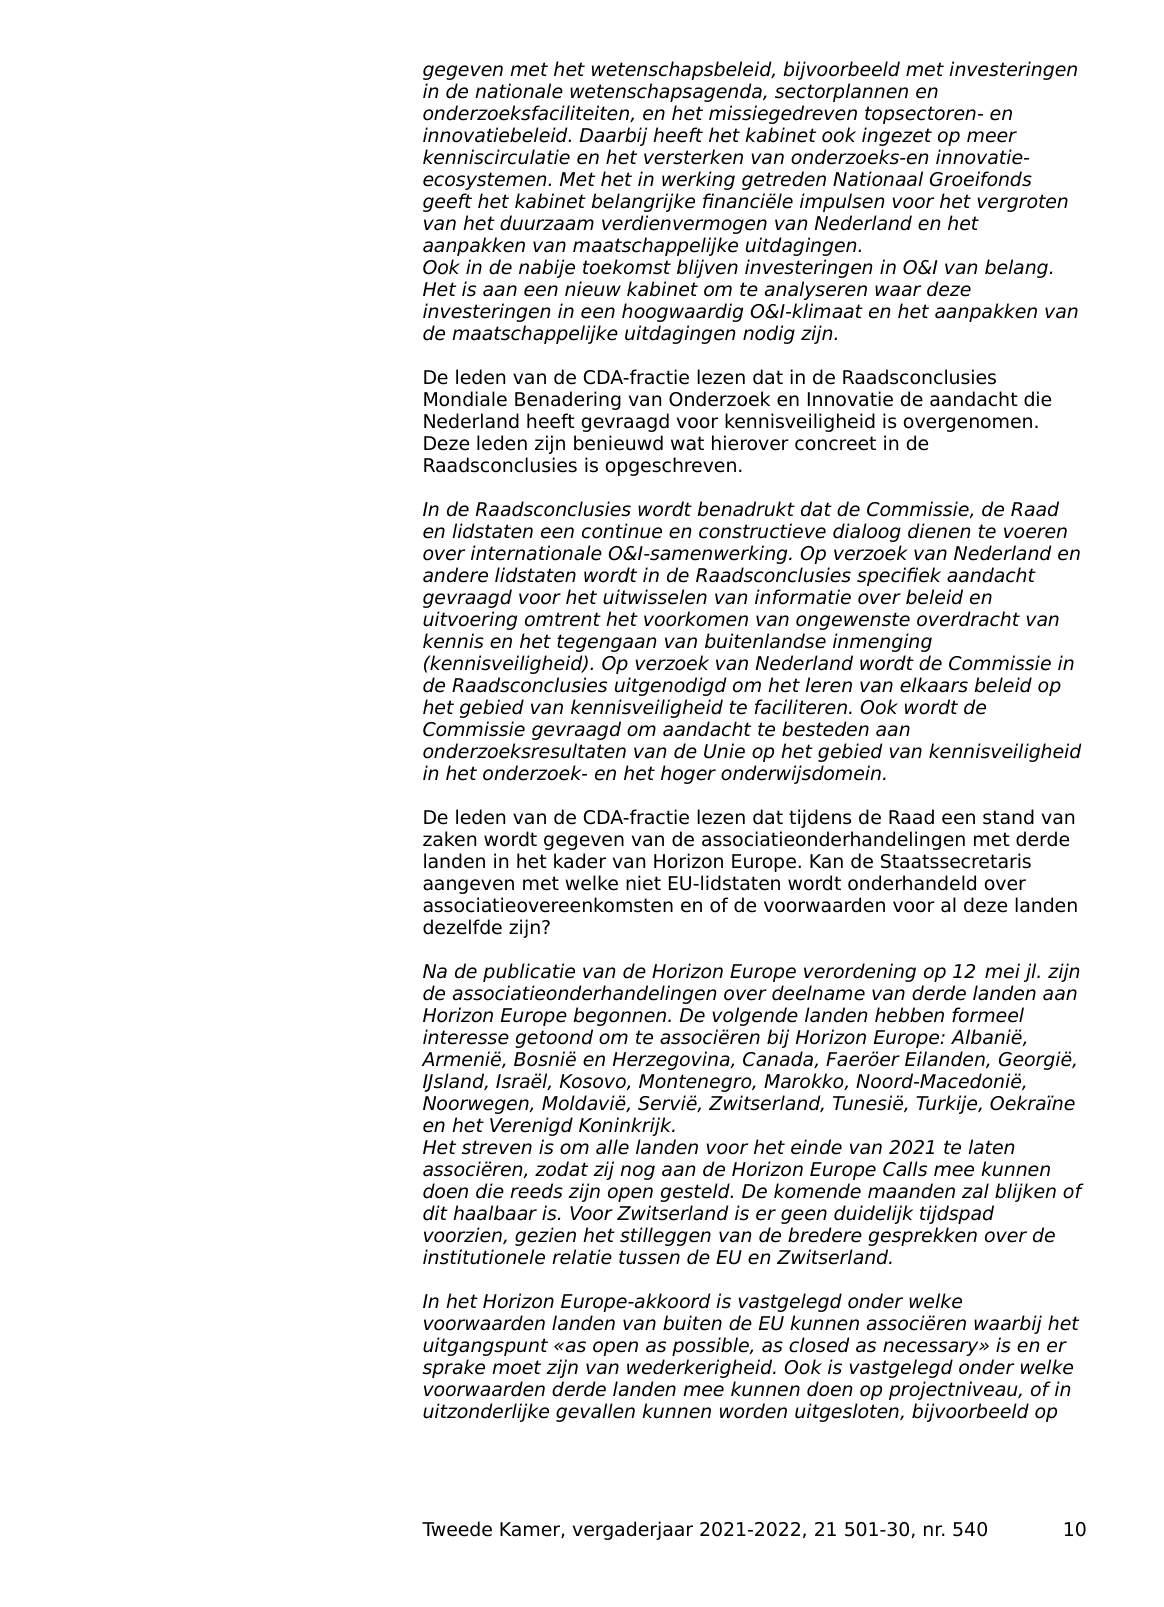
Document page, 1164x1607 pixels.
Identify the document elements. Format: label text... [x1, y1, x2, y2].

text De leden van de CDA-fractie lezen dat in de Raadsconclusies Mondiale Benadering van Onderzoek en Innovatie de aandacht die Nederland heeft gevraagd voor kennisveiligheid is overgenomen. Deze leden zijn benieuwd wat hierover concreet in de Raadsconclusies is opgeschreven. [422, 367, 1087, 477]
text In de Raadsconclusies wordt benadrukt dat de Commissie, de Raad en lidstaten een continue en constructieve dialoog dienen te voeren over internationale O&I-samenwerking. Op verzoek van Nederland en andere lidstaten wordt in de Raadsconclusies specifiek aandacht gevraagd voor het uitwisselen van informatie over beleid en uitvoering omtrent het voorkomen van ongewenste overdracht van kennis en het tegengaan van buitenlandse inmenging (kennisveiligheid). Op verzoek van Nederland wordt de Commissie in de Raadsconclusies uitgenodigd om het leren van elkaars beleid op het gebied van kennisveiligheid te faciliteren. Ook wordt de Commissie gevraagd om aandacht te besteden aan onderzoeksresultaten van de Unie op het gebied van kennisveiligheid in het onderzoek- en het hoger onderwijsdomein. [422, 499, 1087, 785]
text Na de publicatie van de Horizon Europe verordening op 12 mei jl. zijn de associatieonderhandelingen over deelname van derde landen aan Horizon Europe begonnen. De volgende landen hebben formeel interesse getoond om te associëren bij Horizon Europe: Albanië, Armenië, Bosnië en Herzegovina, Canada, Faeröer Eilanden, Georgië, IJsland, Israël, Kosovo, Montenegro, Marokko, Noord-Macedonië, Noorwegen, Moldavië, Servië, Zwitserland, Tunesië, Turkije, Oekraïne en het Verenigd Koninkrijk. [422, 961, 1087, 1137]
text De leden van de CDA-fractie lezen dat tijdens de Raad een stand van zaken wordt gegeven van de associatieonderhandelingen met derde landen in het kader van Horizon Europe. Kan de Staatssecretaris aangeven met welke niet EU-lidstaten wordt onderhandeld over associatieovereenkomsten en of de voorwaarden voor al deze landen dezelfde zijn? [422, 807, 1087, 939]
text In het Horizon Europe-akkoord is vastgelegd onder welke voorwaarden landen van buiten de EU kunnen associëren waarbij het uitgangspunt «as open as possible, as closed as necessary» is en er sprake moet zijn van wederkerigheid. Ook is vastgelegd onder welke voorwaarden derde landen mee kunnen doen op projectniveau, of in uitzonderlijke gevallen kunnen worden uitgesloten, bijvoorbeeld op [422, 1291, 1087, 1423]
text Ook in de nabije toekomst blijven investeringen in O&I van belang. Het is aan een nieuw kabinet om te analyseren waar deze investeringen in een hoogwaardig O&I-klimaat en het aanpakken van de maatschappelijke uitdagingen nodig zijn. [422, 257, 1087, 345]
text Het streven is om alle landen voor het einde van 2021 te laten associëren, zodat zij nog aan de Horizon Europe Calls mee kunnen doen die reeds zijn open gesteld. De komende maanden zal blijken of dit haalbaar is. Voor Zwitserland is er geen duidelijk tijdspad voorzien, gezien het stilleggen van de bredere gesprekken over de institutionele relatie tussen de EU en Zwitserland. [422, 1137, 1087, 1269]
text gegeven met het wetenschapsbeleid, bijvoorbeeld met investeringen in de nationale wetenschapsagenda, sectorplannen en onderzoeksfaciliteiten, en het missiegedreven topsectoren- en innovatiebeleid. Daarbij heeft het kabinet ook ingezet op meer kenniscirculatie en het versterken van onderzoeks-en innovatie-ecosystemen. Met het in werking getreden Nationaal Groeifonds geeft het kabinet belangrijke financiële impulsen voor het vergroten van het duurzaam verdienvermogen van Nederland en het aanpakken van maatschappelijke uitdagingen. [422, 59, 1087, 257]
